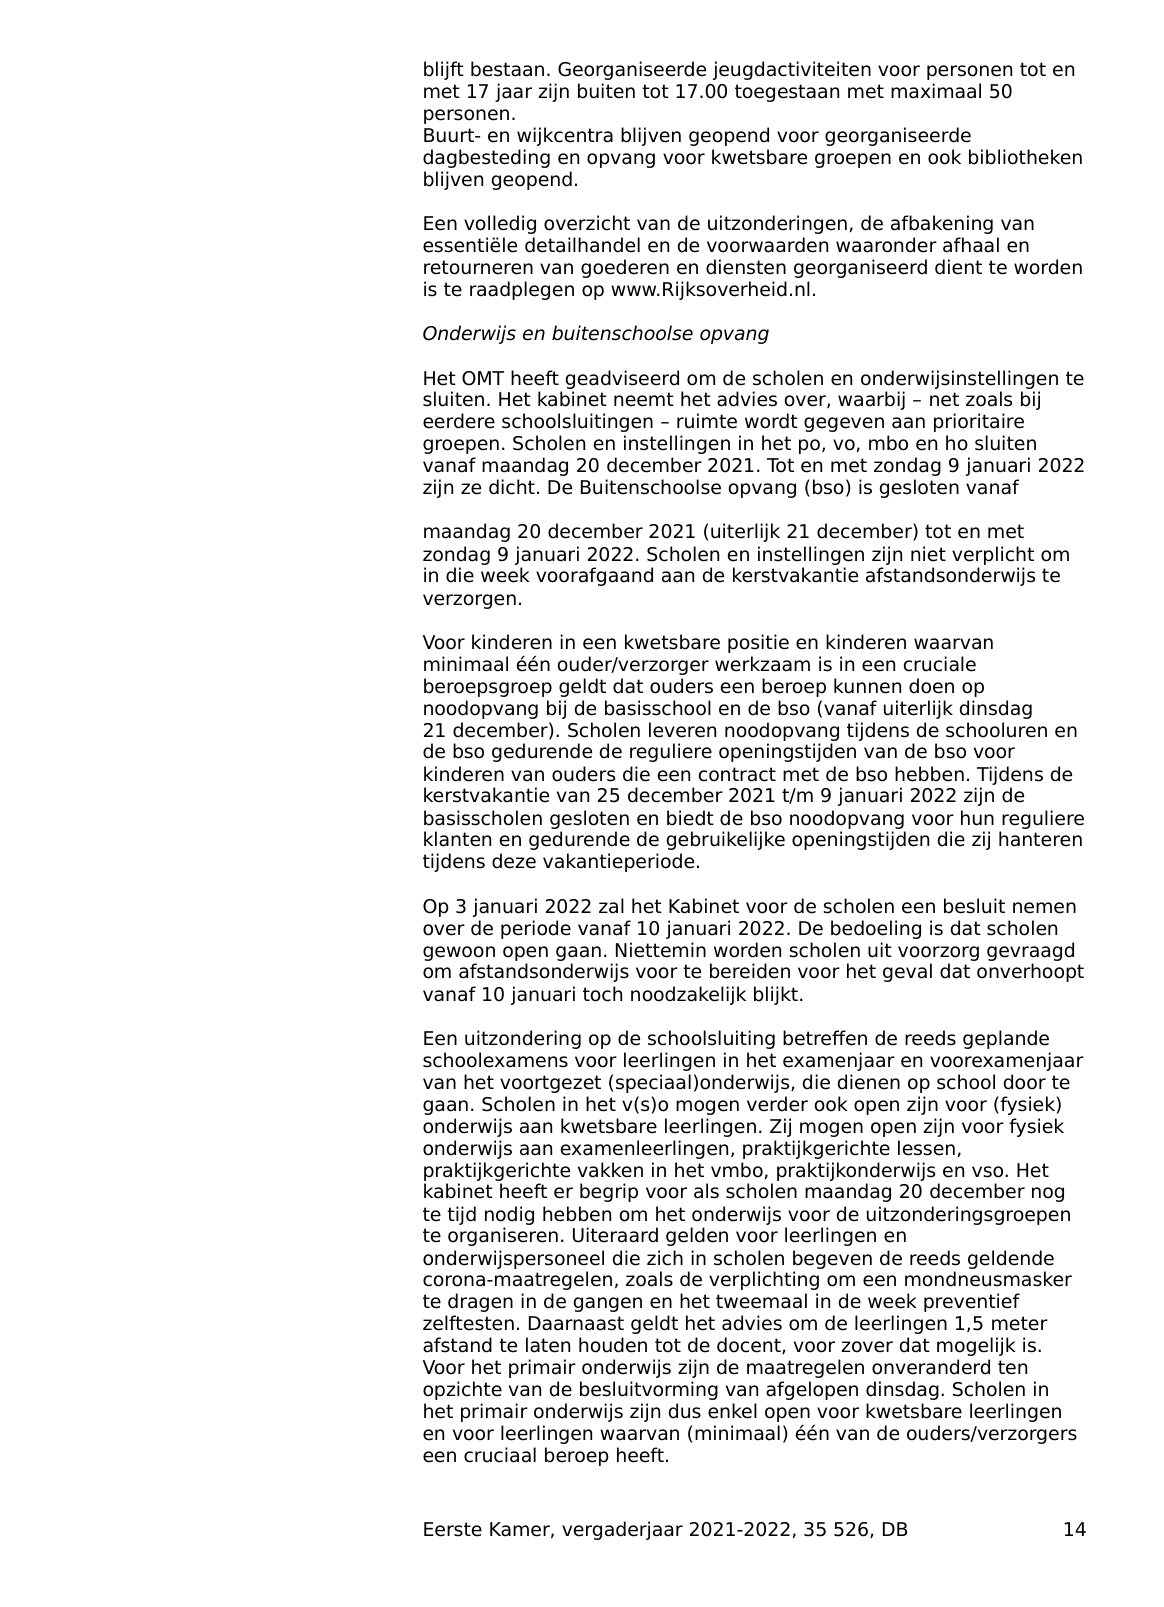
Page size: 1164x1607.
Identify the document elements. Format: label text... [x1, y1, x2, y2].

text maandag 20 december 2021 (uiterlijk 21 december) tot en met zondag 9 januari 2022. Scholen en instellingen zijn niet verplicht om in die week voorafgaand aan de kerstvakantie afstandsonderwijs te verzorgen. [422, 521, 1087, 609]
subtitle Onderwijs en buitenschoolse opvang [422, 323, 1087, 345]
text Een volledig overzicht van de uitzonderingen, de afbakening van essentiële detailhandel en de voorwaarden waaronder afhaal en retourneren van goederen en diensten georganiseerd dient te worden is te raadplegen op www.Rijksoverheid.nl. [422, 213, 1087, 301]
text Buurt- en wijkcentra blijven geopend voor georganiseerde dagbesteding en opvang voor kwetsbare groepen en ook bibliotheken blijven geopend. [422, 125, 1087, 191]
text Het OMT heeft geadviseerd om de scholen en onderwijsinstellingen te sluiten. Het kabinet neemt het advies over, waarbij – net zoals bij eerdere schoolsluitingen – ruimte wordt gegeven aan prioritaire groepen. Scholen en instellingen in het po, vo, mbo en ho sluiten vanaf maandag 20 december 2021. Tot en met zondag 9 januari 2022 zijn ze dicht. De Buitenschoolse opvang (bso) is gesloten vanaf [422, 367, 1087, 499]
text Een uitzondering op de schoolsluiting betreffen de reeds geplande schoolexamens voor leerlingen in het examenjaar en voorexamenjaar van het voortgezet (speciaal)onderwijs, die dienen op school door te gaan. Scholen in het v(s)o mogen verder ook open zijn voor (fysiek) onderwijs aan kwetsbare leerlingen. Zij mogen open zijn voor fysiek onderwijs aan examenleerlingen, praktijkgerichte lessen, praktijkgerichte vakken in het vmbo, praktijkonderwijs en vso. Het kabinet heeft er begrip voor als scholen maandag 20 december nog te tijd nodig hebben om het onderwijs voor de uitzonderingsgroepen te organiseren. Uiteraard gelden voor leerlingen en onderwijspersoneel die zich in scholen begeven de reeds geldende corona-maatregelen, zoals de verplichting om een mondneusmasker te dragen in de gangen en het tweemaal in de week preventief zelftesten. Daarnaast geldt het advies om de leerlingen 1,5 meter afstand te laten houden tot de docent, voor zover dat mogelijk is. Voor het primair onderwijs zijn de maatregelen onveranderd ten opzichte van de besluitvorming van afgelopen dinsdag. Scholen in het primair onderwijs zijn dus enkel open voor kwetsbare leerlingen en voor leerlingen waarvan (minimaal) één van de ouders/verzorgers een cruciaal beroep heeft. [422, 1028, 1087, 1467]
text Op 3 januari 2022 zal het Kabinet voor de scholen een besluit nemen over de periode vanaf 10 januari 2022. De bedoeling is dat scholen gewoon open gaan. Niettemin worden scholen uit voorzorg gevraagd om afstandsonderwijs voor te bereiden voor het geval dat onverhoopt vanaf 10 januari toch noodzakelijk blijkt. [422, 896, 1087, 1005]
text Voor kinderen in een kwetsbare positie en kinderen waarvan minimaal één ouder/verzorger werkzaam is in een cruciale beroepsgroep geldt dat ouders een beroep kunnen doen op noodopvang bij de basisschool en de bso (vanaf uiterlijk dinsdag 21 december). Scholen leveren noodopvang tijdens de schooluren en de bso gedurende de reguliere openingstijden van de bso voor kinderen van ouders die een contract met de bso hebben. Tijdens de kerstvakantie van 25 december 2021 t/m 9 januari 2022 zijn de basisscholen gesloten en biedt de bso noodopvang voor hun reguliere klanten en gedurende de gebruikelijke openingstijden die zij hanteren tijdens deze vakantieperiode. [422, 632, 1087, 873]
text blijft bestaan. Georganiseerde jeugdactiviteiten voor personen tot en met 17 jaar zijn buiten tot 17.00 toegestaan met maximaal 50 personen. [422, 59, 1087, 125]
